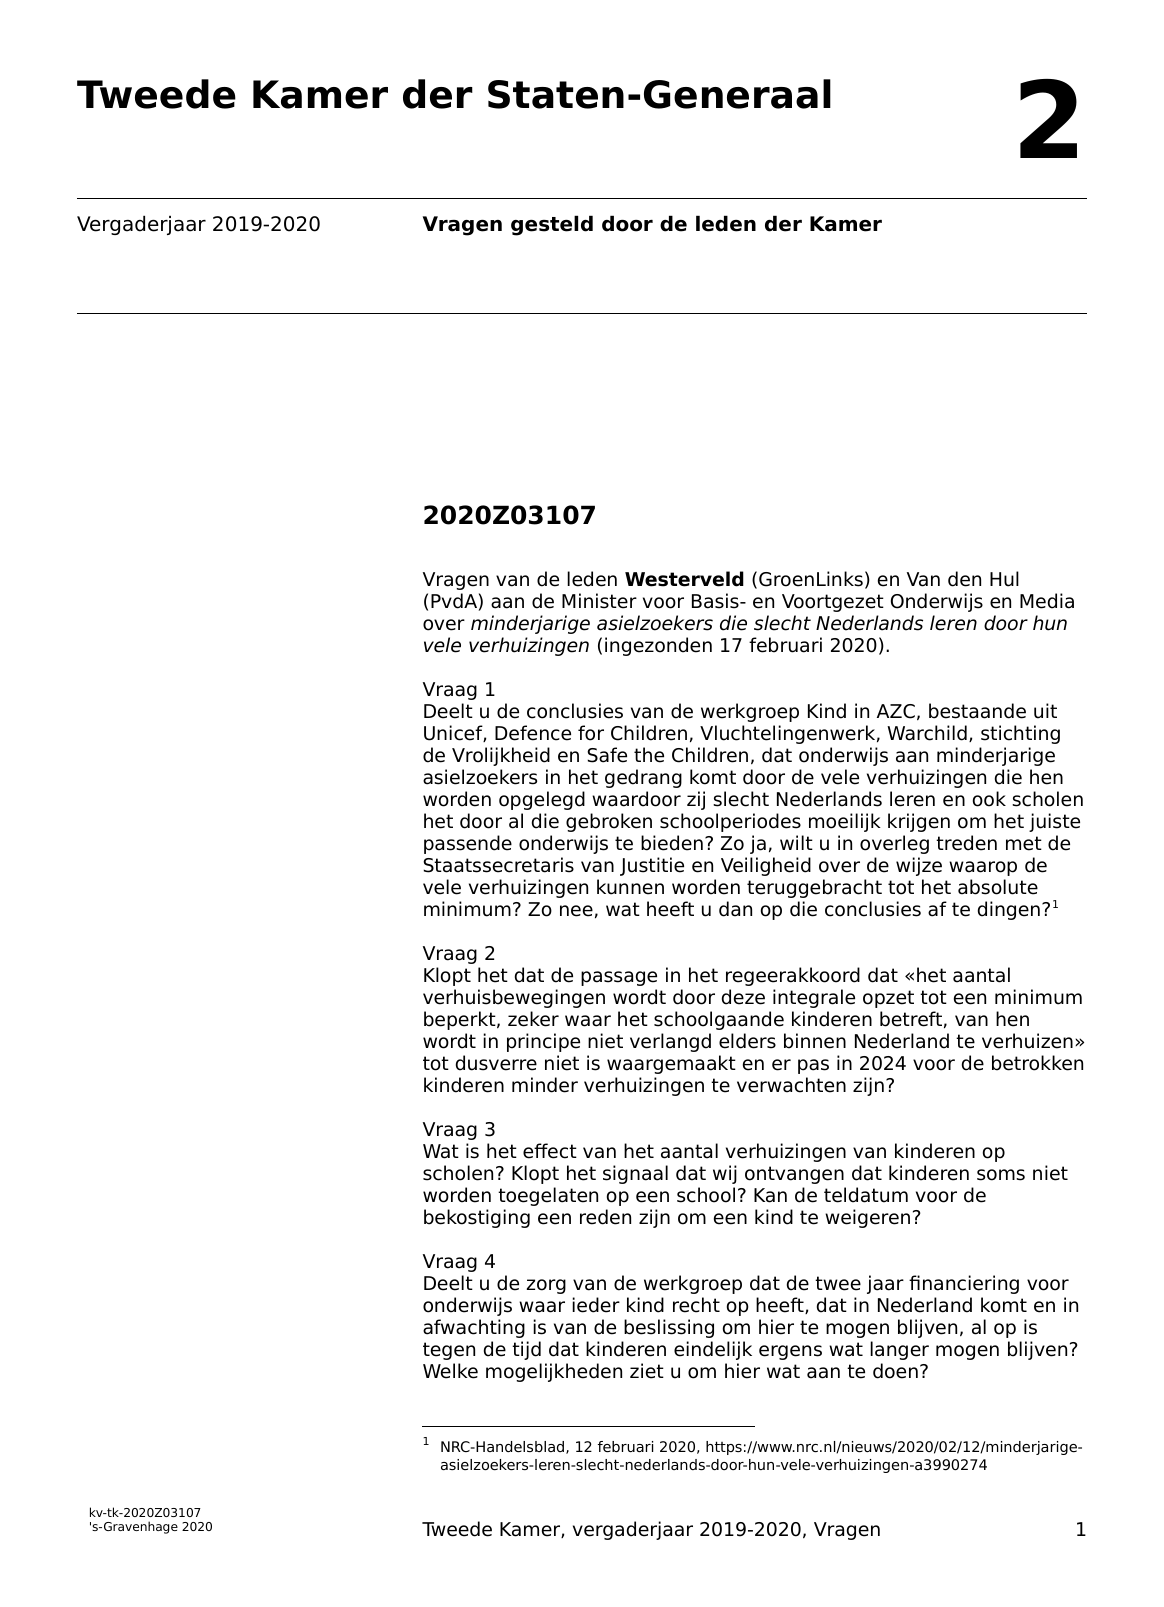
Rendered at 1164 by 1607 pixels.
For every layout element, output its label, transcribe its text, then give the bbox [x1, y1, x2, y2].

text NRC-Handelsblad, 12 februari 2020, https://www.nrc.nl/nieuws/2020/02/12/minderjarige-asielzoekers-leren-slecht-nederlands-door-hun-vele-verhuizingen-a3990274 [422, 1435, 1087, 1474]
table_cell Vragen gesteld door de leden der Kamer [422, 199, 1087, 313]
text Klopt het dat de passage in het regeerakkoord dat «het aantal verhuisbewegingen wordt door deze integrale opzet tot een minimum beperkt, zeker waar het schoolgaande kinderen betreft, van hen wordt in principe niet verlangd elders binnen Nederland te verhuizen» tot dusverre niet is waargemaakt en er pas in 2024 voor de betrokken kinderen minder verhuizingen te verwachten zijn? [422, 965, 1087, 1097]
text Wat is het effect van het aantal verhuizingen van kinderen op scholen? Klopt het signaal dat wij ontvangen dat kinderen soms niet worden toegelaten op een school? Kan de teldatum voor de bekostiging een reden zijn om een kind te weigeren? [422, 1141, 1087, 1229]
text Vraag 2 [422, 943, 1087, 965]
text Vraag 1 [422, 679, 1087, 701]
table_header Tweede Kamer der Staten-Generaal [77, 59, 886, 198]
text 's-Gravenhage 2020 [88, 1520, 323, 1534]
text Vraag 4 [422, 1251, 1087, 1273]
table_header 2 [886, 59, 1087, 198]
text Deelt u de zorg van de werkgroep dat de twee jaar financiering voor onderwijs waar ieder kind recht op heeft, dat in Nederland komt en in afwachting is van de beslissing om hier te mogen blijven, al op is tegen de tijd dat kinderen eindelijk ergens wat langer mogen blijven? Welke mogelijkheden ziet u om hier wat aan te doen? [422, 1273, 1087, 1383]
text Deelt u de conclusies van de werkgroep Kind in AZC, bestaande uit Unicef, Defence for Children, Vluchtelingenwerk, Warchild, stichting de Vrolijkheid en Safe the Children, dat onderwijs aan minderjarige asielzoekers in het gedrang komt door de vele verhuizingen die hen worden opgelegd waardoor zij slecht Nederlands leren en ook scholen het door al die gebroken schoolperiodes moeilijk krijgen om het juiste passende onderwijs te bieden? Zo ja, wilt u in overleg treden met de Staatssecretaris van Justitie en Veiligheid over de wijze waarop de vele verhuizingen kunnen worden teruggebracht tot het absolute minimum? Zo nee, wat heeft u dan op die conclusies af te dingen? [422, 701, 1087, 921]
text Vraag 3 [422, 1119, 1087, 1141]
text 2020Z03107 [422, 501, 1087, 531]
text Vragen van de leden Westerveld (GroenLinks) en Van den Hul (PvdA) aan de Minister voor Basis- en Voortgezet Onderwijs en Media over minderjarige asielzoekers die slecht Nederlands leren door hun vele verhuizingen (ingezonden 17 februari 2020). [422, 569, 1087, 657]
table_cell Vergaderjaar 2019-2020 [77, 199, 422, 313]
text kv-tk-2020Z03107 [88, 1506, 323, 1520]
